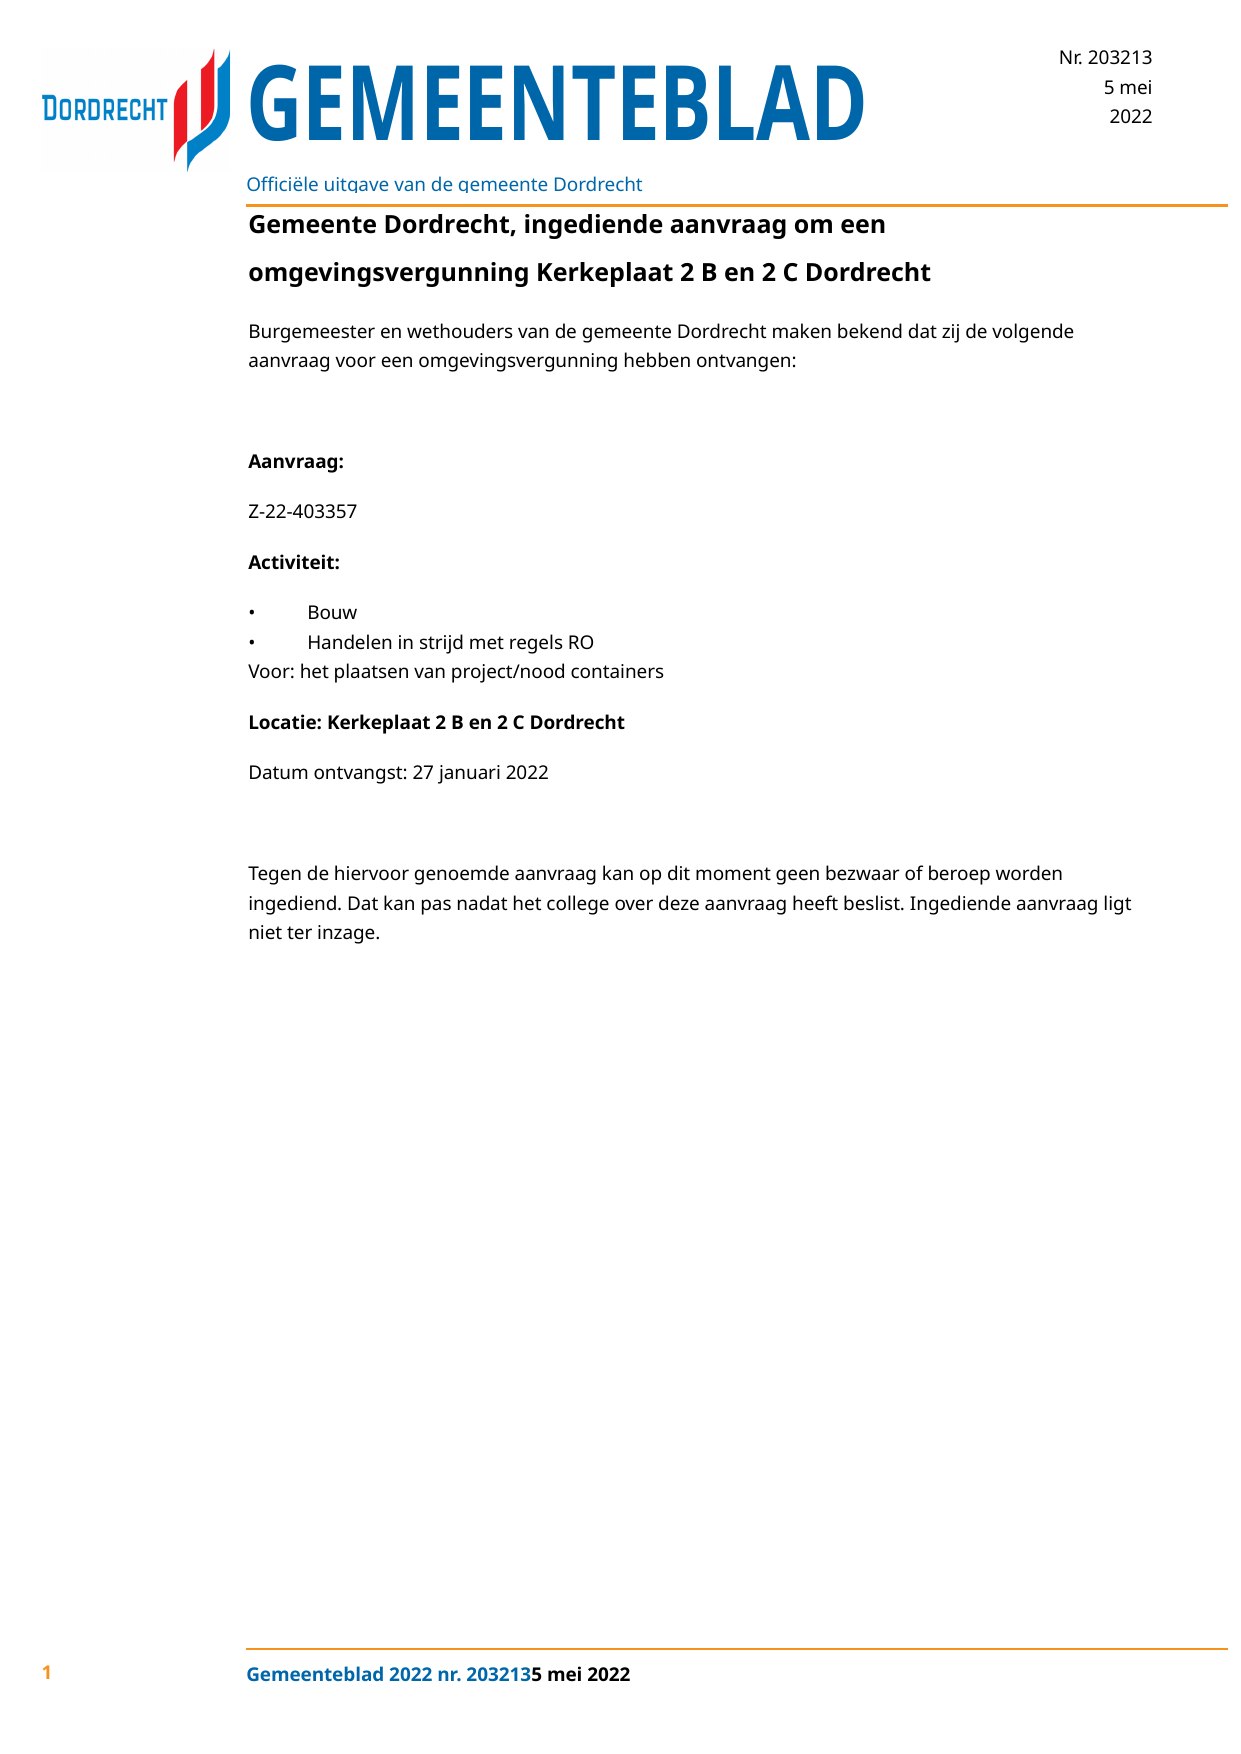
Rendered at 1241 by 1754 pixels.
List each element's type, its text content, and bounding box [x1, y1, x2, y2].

text Tegen de hiervoor genoemde aanvraag kan op dit moment geen bezwaar of beroep worden ingediend. Dat kan pas nadat het college over deze aanvraag heeft beslist. Ingediende aanvraag ligt niet ter inzage. [248, 860, 1152, 945]
list Bouw [248, 599, 1152, 625]
text Gemeente Dordrecht, ingediende aanvraag om een omgevingsvergunning Kerkeplaat 2 B en 2 C Dordrecht [248, 207, 1152, 288]
text Voor: het plaatsen van project/nood containers [248, 659, 1152, 684]
text Z-22-403357 [248, 499, 1152, 524]
text Datum ontvangst: 27 januari 2022 [248, 759, 1152, 785]
list Handelen in strijd met regels RO [248, 629, 1152, 655]
text Locatie: Kerkeplaat 2 B en 2 C Dordrecht [248, 709, 1152, 735]
picture [41, 47, 231, 172]
text Aanvraag: [248, 448, 1152, 474]
text Burgemeester en wethouders van de gemeente Dordrecht maken bekend dat zij de volgende aanvraag voor een omgevingsvergunning hebben ontvangen: [248, 318, 1152, 373]
text Activiteit: [248, 549, 1152, 575]
